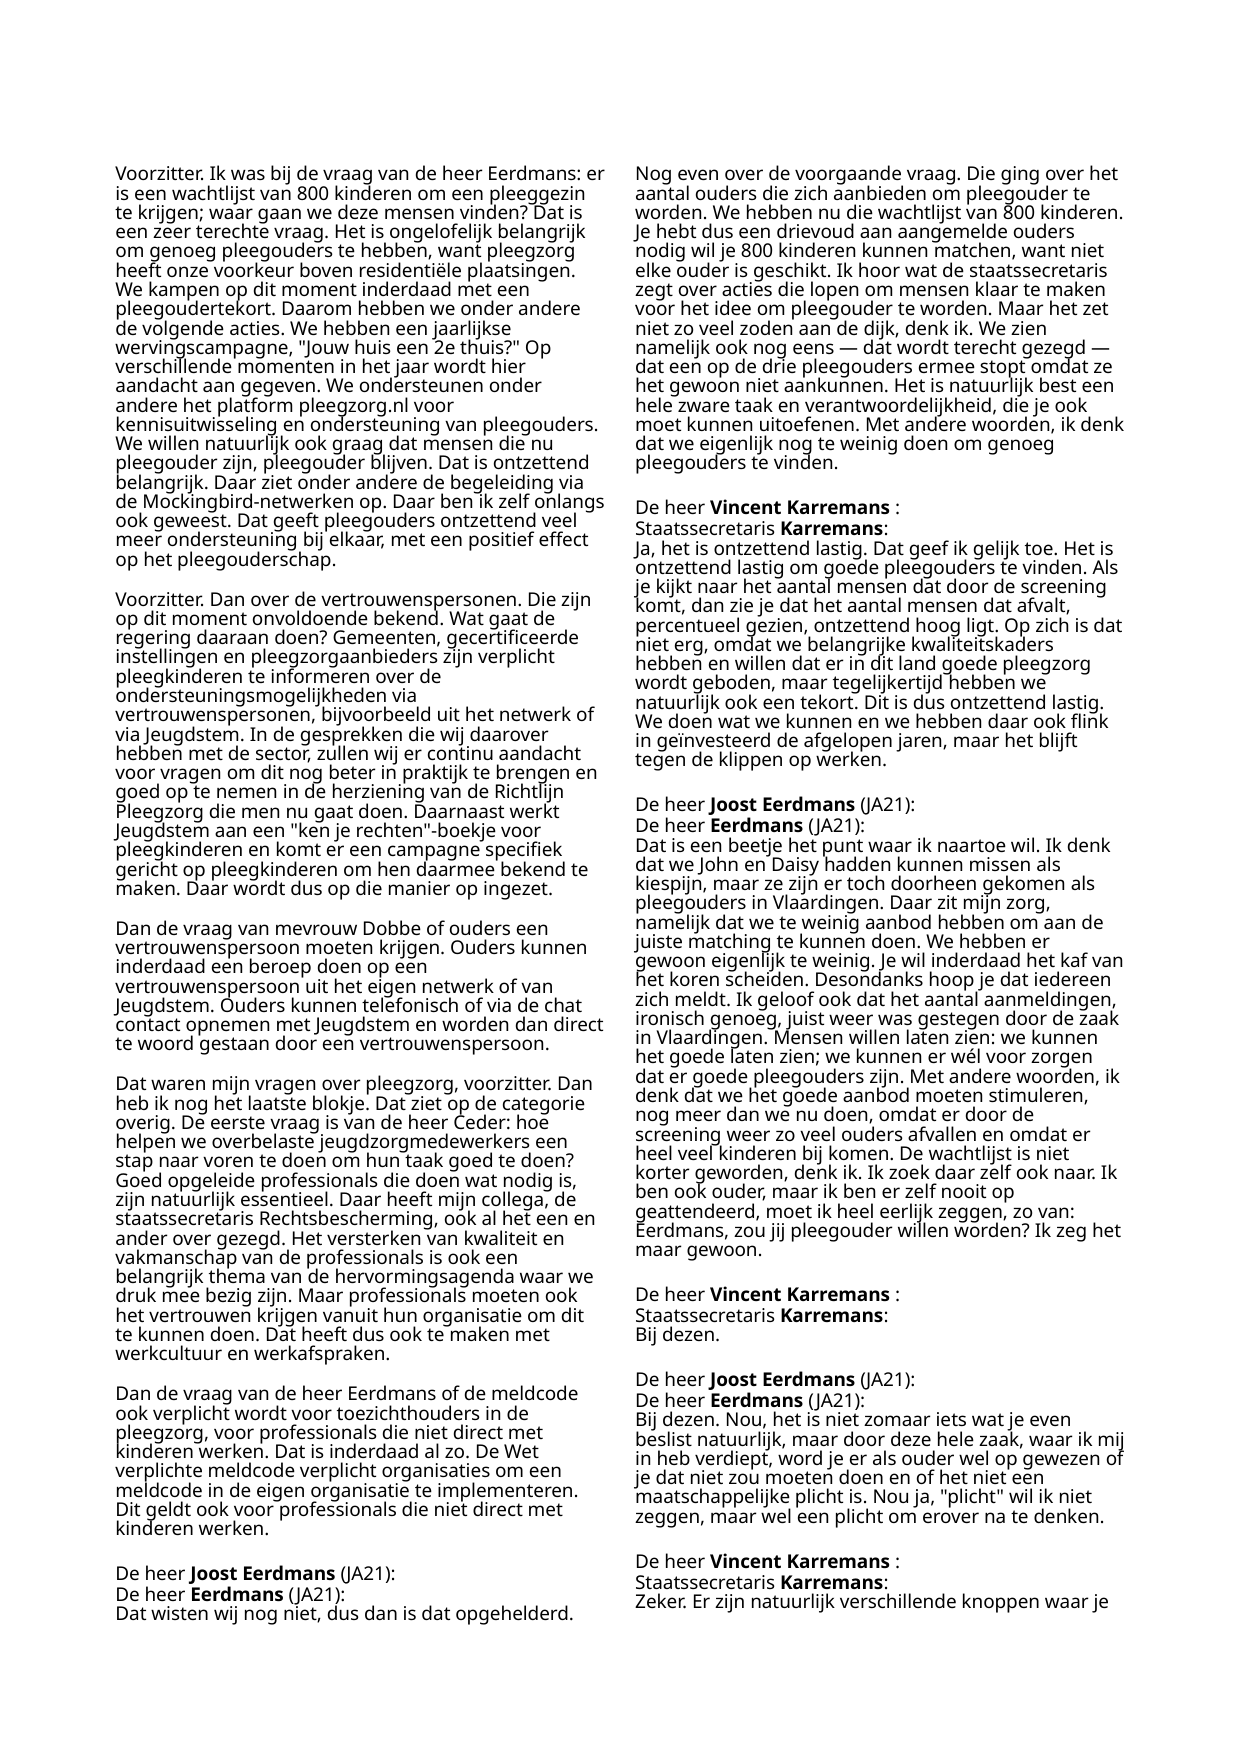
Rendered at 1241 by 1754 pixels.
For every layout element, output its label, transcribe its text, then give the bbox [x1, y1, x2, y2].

text De heer Eerdmans (JA21): [635, 1392, 1125, 1411]
text Voorzitter. Dan over de vertrouwenspersonen. Die zijn op dit moment onvoldoende bekend. Wat gaat de regering daaraan doen? Gemeenten, gecertificeerde instellingen en pleegzorgaanbieders zijn verplicht pleegkinderen te informeren over de ondersteuningsmogelijkheden via vertrouwenspersonen, bijvoorbeeld uit het netwerk of via Jeugdstem. In de gesprekken die wij daarover hebben met de sector, zullen wij er continu aandacht voor vragen om dit nog beter in praktijk te brengen en goed op te nemen in de herziening van de Richtlijn Pleegzorg die men nu gaat doen. Daarnaast werkt Jeugdstem aan een "ken je rechten"-boekje voor pleegkinderen en komt er een campagne specifiek gericht op pleegkinderen om hen daarmee bekend te maken. Daar wordt dus op die manier op ingezet. [115, 591, 605, 899]
text De heer Eerdmans (JA21): [115, 1586, 605, 1605]
text De heer Vincent Karremans : [635, 1548, 1125, 1574]
text Nog even over de voorgaande vraag. Die ging over het aantal ouders die zich aanbieden om pleegouder te worden. We hebben nu die wachtlijst van 800 kinderen. Je hebt dus een drievoud aan aangemelde ouders nodig wil je 800 kinderen kunnen matchen, want niet elke ouder is geschikt. Ik hoor wat de staatssecretaris zegt over acties die lopen om mensen klaar te maken voor het idee om pleegouder te worden. Maar het zet niet zo veel zoden aan de dijk, denk ik. We zien namelijk ook nog eens — dat wordt terecht gezegd — dat een op de drie pleegouders ermee stopt omdat ze het gewoon niet aankunnen. Het is natuurlijk best een hele zware taak en verantwoordelijkheid, die je ook moet kunnen uitoefenen. Met andere woorden, ik denk dat we eigenlijk nog te weinig doen om genoeg pleegouders te vinden. [635, 165, 1125, 474]
text De heer Vincent Karremans : [635, 494, 1125, 520]
text Bij dezen. [635, 1326, 1125, 1346]
text Staatssecretaris Karremans: [635, 1574, 1125, 1593]
text De heer Vincent Karremans : [635, 1281, 1125, 1307]
text Dat is een beetje het punt waar ik naartoe wil. Ik denk dat we John en Daisy hadden kunnen missen als kiespijn, maar ze zijn er toch doorheen gekomen als pleegouders in Vlaardingen. Daar zit mijn zorg, namelijk dat we te weinig aanbod hebben om aan de juiste matching te kunnen doen. We hebben er gewoon eigenlijk te weinig. Je wil inderdaad het kaf van het koren scheiden. Desondanks hoop je dat iedereen zich meldt. Ik geloof ook dat het aantal aanmeldingen, ironisch genoeg, juist weer was gestegen door de zaak in Vlaardingen. Mensen willen laten zien: we kunnen het goede laten zien; we kunnen er wél voor zorgen dat er goede pleegouders zijn. Met andere woorden, ik denk dat we het goede aanbod moeten stimuleren, nog meer dan we nu doen, omdat er door de screening weer zo veel ouders afvallen en omdat er heel veel kinderen bij komen. De wachtlijst is niet korter geworden, denk ik. Ik zoek daar zelf ook naar. Ik ben ook ouder, maar ik ben er zelf nooit op geattendeerd, moet ik heel eerlijk zeggen, zo van: Eerdmans, zou jij pleegouder willen worden? Ik zeg het maar gewoon. [635, 837, 1125, 1261]
text Dan de vraag van de heer Eerdmans of de meldcode ook verplicht wordt voor toezichthouders in de pleegzorg, voor professionals die niet direct met kinderen werken. Dat is inderdaad al zo. De Wet verplichte meldcode verplicht organisaties om een meldcode in de eigen organisatie te implementeren. Dit geldt ook voor professionals die niet direct met kinderen werken. [115, 1385, 605, 1539]
text Zeker. Er zijn natuurlijk verschillende knoppen waar je [635, 1593, 1125, 1612]
text Staatssecretaris Karremans: [635, 1307, 1125, 1326]
text De heer Joost Eerdmans (JA21): [635, 1366, 1125, 1392]
text Bij dezen. Nou, het is niet zomaar iets wat je even beslist natuurlijk, maar door deze hele zaak, waar ik mij in heb verdiept, word je er als ouder wel op gewezen of je dat niet zou moeten doen en of het niet een maatschappelijke plicht is. Nou ja, "plicht" wil ik niet zeggen, maar wel een plicht om erover na te denken. [635, 1411, 1125, 1527]
text De heer Joost Eerdmans (JA21): [635, 792, 1125, 817]
text Ja, het is ontzettend lastig. Dat geef ik gelijk toe. Het is ontzettend lastig om goede pleegouders te vinden. Als je kijkt naar het aantal mensen dat door de screening komt, dan zie je dat het aantal mensen dat afvalt, percentueel gezien, ontzettend hoog ligt. Op zich is dat niet erg, omdat we belangrijke kwaliteitskaders hebben en willen dat er in dit land goede pleegzorg wordt geboden, maar tegelijkertijd hebben we natuurlijk ook een tekort. Dit is dus ontzettend lastig. We doen wat we kunnen en we hebben daar ook flink in geïnvesteerd de afgelopen jaren, maar het blijft tegen de klippen op werken. [635, 539, 1125, 771]
text De heer Eerdmans (JA21): [635, 817, 1125, 837]
text Staatssecretaris Karremans: [635, 520, 1125, 539]
text Dan de vraag van mevrouw Dobbe of ouders een vertrouwenspersoon moeten krijgen. Ouders kunnen inderdaad een beroep doen op een vertrouwenspersoon uit het eigen netwerk of van Jeugdstem. Ouders kunnen telefonisch of via de chat contact opnemen met Jeugdstem en worden dan direct te woord gestaan door een vertrouwenspersoon. [115, 920, 605, 1055]
text Dat wisten wij nog niet, dus dan is dat opgehelderd. [115, 1605, 605, 1624]
text De heer Joost Eerdmans (JA21): [115, 1560, 605, 1586]
text Dat waren mijn vragen over pleegzorg, voorzitter. Dan heb ik nog het laatste blokje. Dat ziet op de categorie overig. De eerste vraag is van de heer Ceder: hoe helpen we overbelaste jeugdzorgmedewerkers een stap naar voren te doen om hun taak goed te doen? Goed opgeleide professionals die doen wat nodig is, zijn natuurlijk essentieel. Daar heeft mijn collega, de staatssecretaris Rechtsbescherming, ook al het een en ander over gezegd. Het versterken van kwaliteit en vakmanschap van de professionals is ook een belangrijk thema van de hervormingsagenda waar we druk mee bezig zijn. Maar professionals moeten ook het vertrouwen krijgen vanuit hun organisatie om dit te kunnen doen. Dat heeft dus ook te maken met werkcultuur en werkafspraken. [115, 1075, 605, 1364]
text Voorzitter. Ik was bij de vraag van de heer Eerdmans: er is een wachtlijst van 800 kinderen om een pleeggezin te krijgen; waar gaan we deze mensen vinden? Dat is een zeer terechte vraag. Het is ongelofelijk belangrijk om genoeg pleegouders te hebben, want pleegzorg heeft onze voorkeur boven residentiële plaatsingen. We kampen op dit moment inderdaad met een pleegoudertekort. Daarom hebben we onder andere de volgende acties. We hebben een jaarlijkse wervingscampagne, "Jouw huis een 2e thuis?" Op verschillende momenten in het jaar wordt hier aandacht aan gegeven. We ondersteunen onder andere het platform pleegzorg.nl voor kennisuitwisseling en ondersteuning van pleegouders. We willen natuurlijk ook graag dat mensen die nu pleegouder zijn, pleegouder blijven. Dat is ontzettend belangrijk. Daar ziet onder andere de begeleiding via de Mockingbird-netwerken op. Daar ben ik zelf onlangs ook geweest. Dat geeft pleegouders ontzettend veel meer ondersteuning bij elkaar, met een positief effect op het pleegouderschap. [115, 165, 605, 570]
